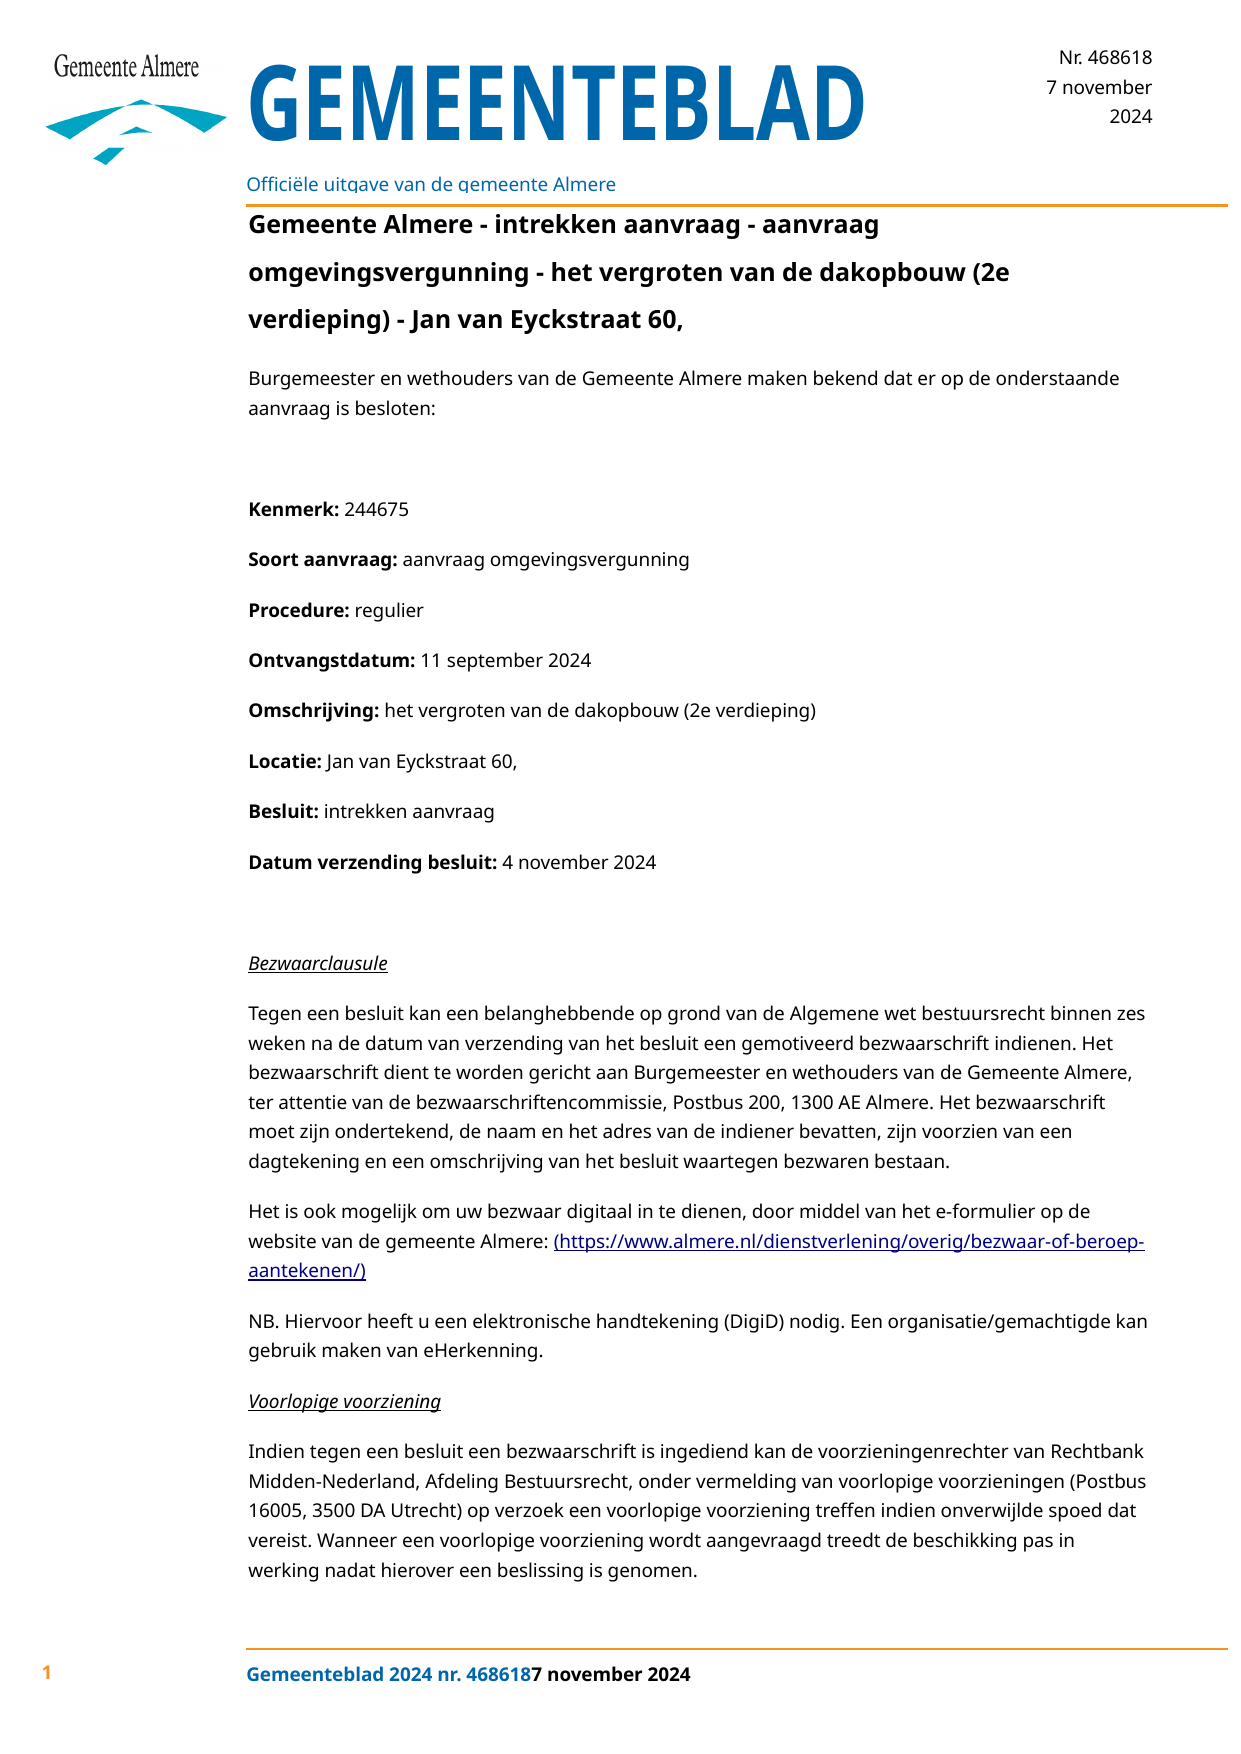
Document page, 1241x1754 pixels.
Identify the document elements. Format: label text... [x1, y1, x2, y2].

text Indien tegen een besluit een bezwaarschrift is ingediend kan de voorzieningenrechter van Rechtbank Midden-Nederland, Afdeling Bestuursrecht, onder vermelding van voorlopige voorzieningen (Postbus 16005, 3500 DA Utrecht) op verzoek een voorlopige voorziening treffen indien onverwijlde spoed dat vereist. Wanneer een voorlopige voorziening wordt aangevraagd treedt de beschikking pas in werking nadat hierover een beslissing is genomen. [248, 1438, 1152, 1582]
text Datum verzending besluit: 4 november 2024 [248, 849, 1152, 874]
text Ontvangstdatum: 11 september 2024 [248, 647, 1152, 673]
text Soort aanvraag: aanvraag omgevingsvergunning [248, 546, 1152, 572]
picture [41, 47, 231, 172]
text Het is ook mogelijk om uw bezwaar digitaal in te dienen, door middel van het e-formulier op de website van de gemeente Almere: (https://www.almere.nl/dienstverlening/overig/bezwaar-of-beroep-aantekenen/) [248, 1198, 1152, 1283]
text Gemeente Almere - intrekken aanvraag - aanvraag omgevingsvergunning - het vergroten van de dakopbouw (2e verdieping) - Jan van Eyckstraat 60, [248, 207, 1152, 336]
text Procedure: regulier [248, 597, 1152, 622]
text NB. Hiervoor heeft u een elektronische handtekening (DigiD) nodig. Een organisatie/gemachtigde kan gebruik maken van eHerkenning. [248, 1308, 1152, 1363]
text Kenmerk: 244675 [248, 496, 1152, 522]
text Tegen een besluit kan een belanghebbende op grond van de Algemene wet bestuursrecht binnen zes weken na de datum van verzending van het besluit een gemotiveerd bezwaarschrift indienen. Het bezwaarschrift dient te worden gericht aan Burgemeester en wethouders van de Gemeente Almere, ter attentie van de bezwaarschriftencommissie, Postbus 200, 1300 AE Almere. Het bezwaarschrift moet zijn ondertekend, de naam en het adres van de indiener bevatten, zijn voorzien van een dagtekening en een omschrijving van het besluit waartegen bezwaren bestaan. [248, 1000, 1152, 1174]
text Omschrijving: het vergroten van de dakopbouw (2e verdieping) [248, 698, 1152, 723]
text Locatie: Jan van Eyckstraat 60, [248, 748, 1152, 774]
text Besluit: intrekken aanvraag [248, 798, 1152, 824]
text Bezwaarclausule [248, 950, 1152, 975]
text Voorlopige voorziening [248, 1388, 1152, 1414]
text Burgemeester en wethouders van de Gemeente Almere maken bekend dat er op de onderstaande aanvraag is besloten: [248, 366, 1152, 421]
